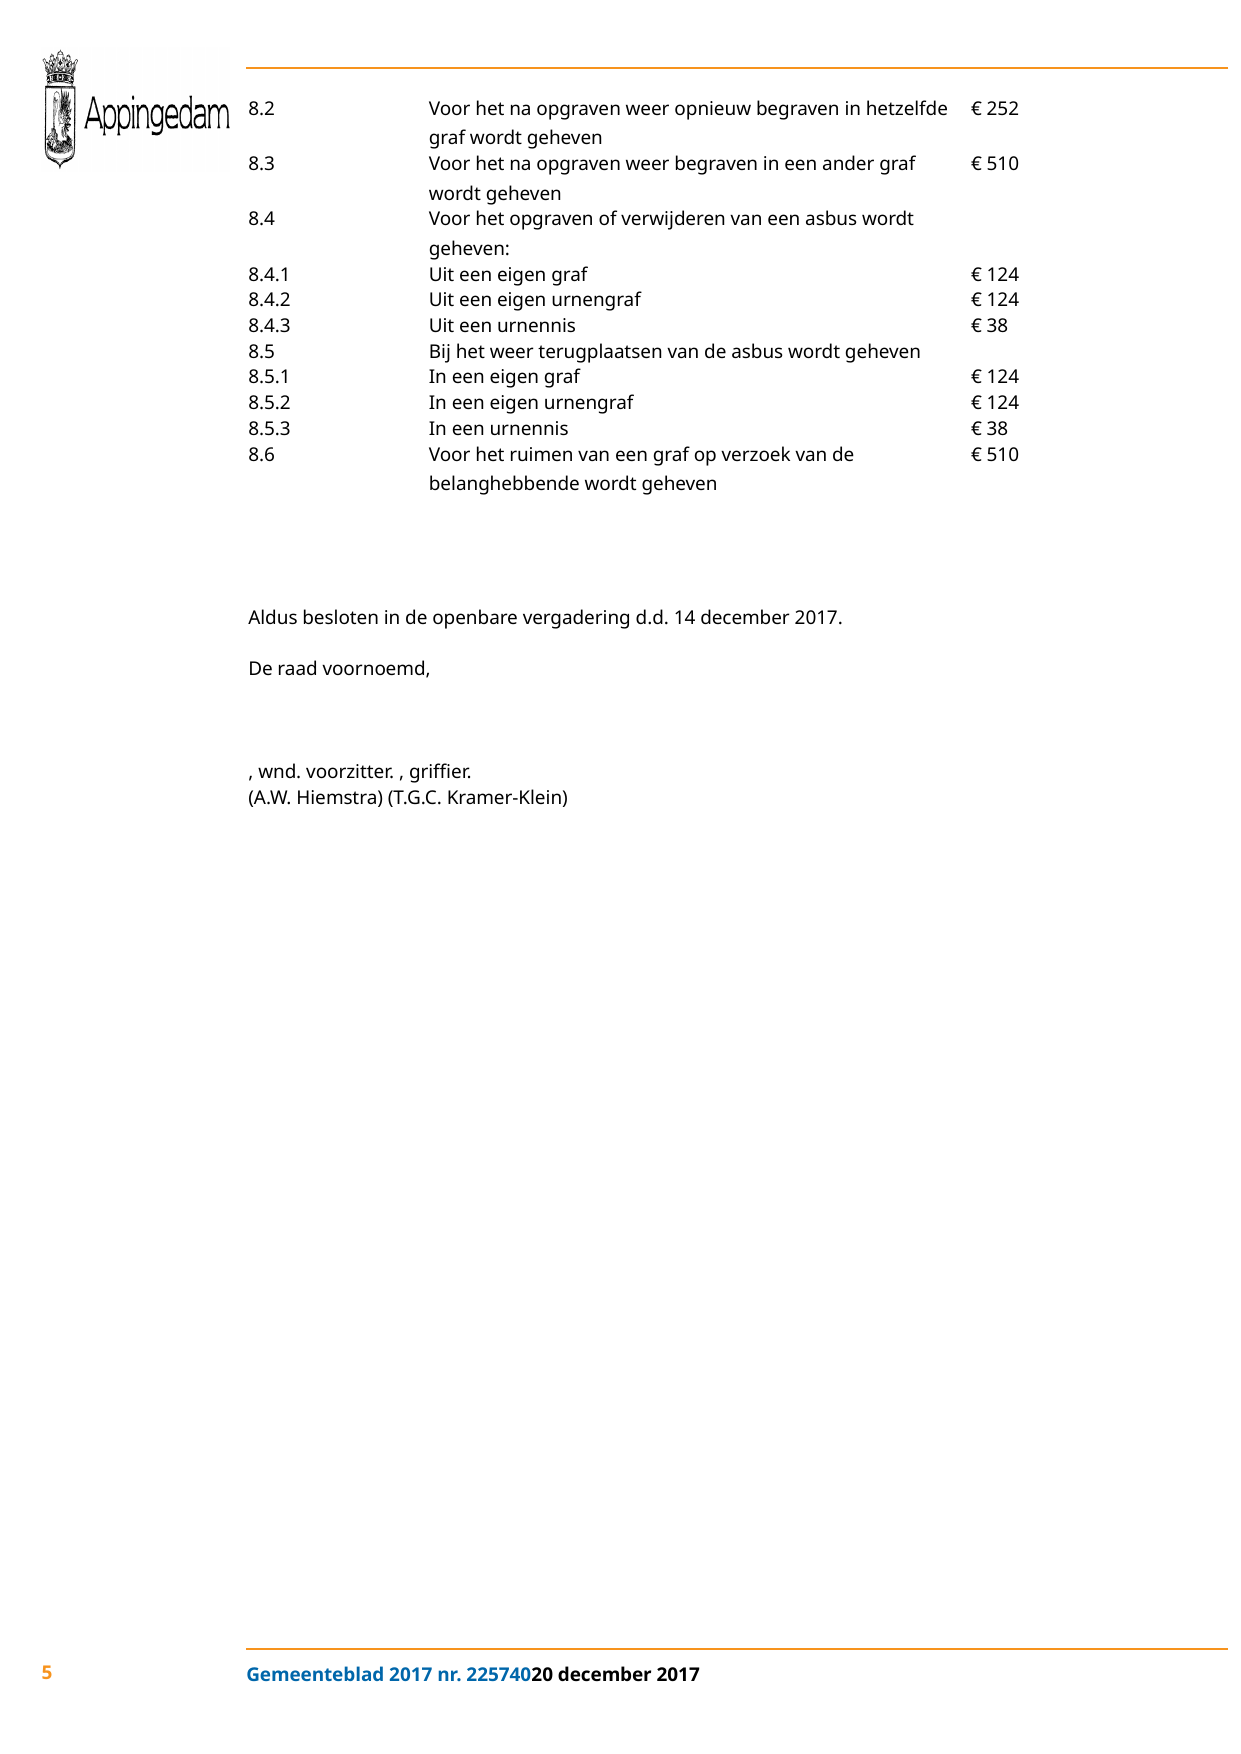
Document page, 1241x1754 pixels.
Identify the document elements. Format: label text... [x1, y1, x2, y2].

table_cell In een urnennis [429, 415, 971, 441]
table_cell 8.4 [248, 205, 429, 261]
table_cell Uit een eigen graf [429, 261, 971, 286]
table_cell Bij het weer terugplaatsen van de asbus wordt geheven [429, 338, 971, 364]
table_cell 8.5.1 [248, 364, 429, 389]
table_cell Voor het opgraven of verwijderen van een asbus wordt geheven: [429, 205, 971, 261]
table_cell € 252 [971, 95, 1152, 150]
table_cell 8.4.1 [248, 261, 429, 286]
table_cell € 38 [971, 312, 1152, 338]
table_cell Voor het na opgraven weer begraven in een ander graf wordt geheven [429, 150, 971, 205]
table_cell In een eigen graf [429, 364, 971, 389]
table_cell Voor het na opgraven weer opnieuw begraven in hetzelfde graf wordt geheven [429, 95, 971, 150]
table_cell 8.3 [248, 150, 429, 205]
table_cell € 124 [971, 286, 1152, 312]
text De raad voornoemd, [248, 656, 1152, 681]
table_cell € 510 [971, 441, 1152, 496]
table_cell In een eigen urnengraf [429, 389, 971, 415]
text (A.W. Hiemstra) (T.G.C. Kramer-Klein) [248, 784, 1152, 810]
table_cell 8.2 [248, 95, 429, 150]
table_cell € 124 [971, 261, 1152, 286]
table_cell [971, 205, 1152, 261]
table_cell 8.4.2 [248, 286, 429, 312]
text Aldus besloten in de openbare vergadering d.d. 14 december 2017. [248, 604, 1152, 630]
table_cell Uit een urnennis [429, 312, 971, 338]
table_cell Voor het ruimen van een graf op verzoek van de belanghebbende wordt geheven [429, 441, 971, 496]
table_cell 8.4.3 [248, 312, 429, 338]
table_cell 8.6 [248, 441, 429, 496]
table_cell € 510 [971, 150, 1152, 205]
table_cell 8.5 [248, 338, 429, 364]
table_cell € 124 [971, 364, 1152, 389]
table_cell € 38 [971, 415, 1152, 441]
picture [41, 47, 231, 172]
table_cell 8.5.2 [248, 389, 429, 415]
text , wnd. voorzitter. , griffier. [248, 758, 1152, 784]
table_cell € 124 [971, 389, 1152, 415]
table_cell 8.5.3 [248, 415, 429, 441]
table_cell [971, 338, 1152, 364]
table_cell Uit een eigen urnengraf [429, 286, 971, 312]
